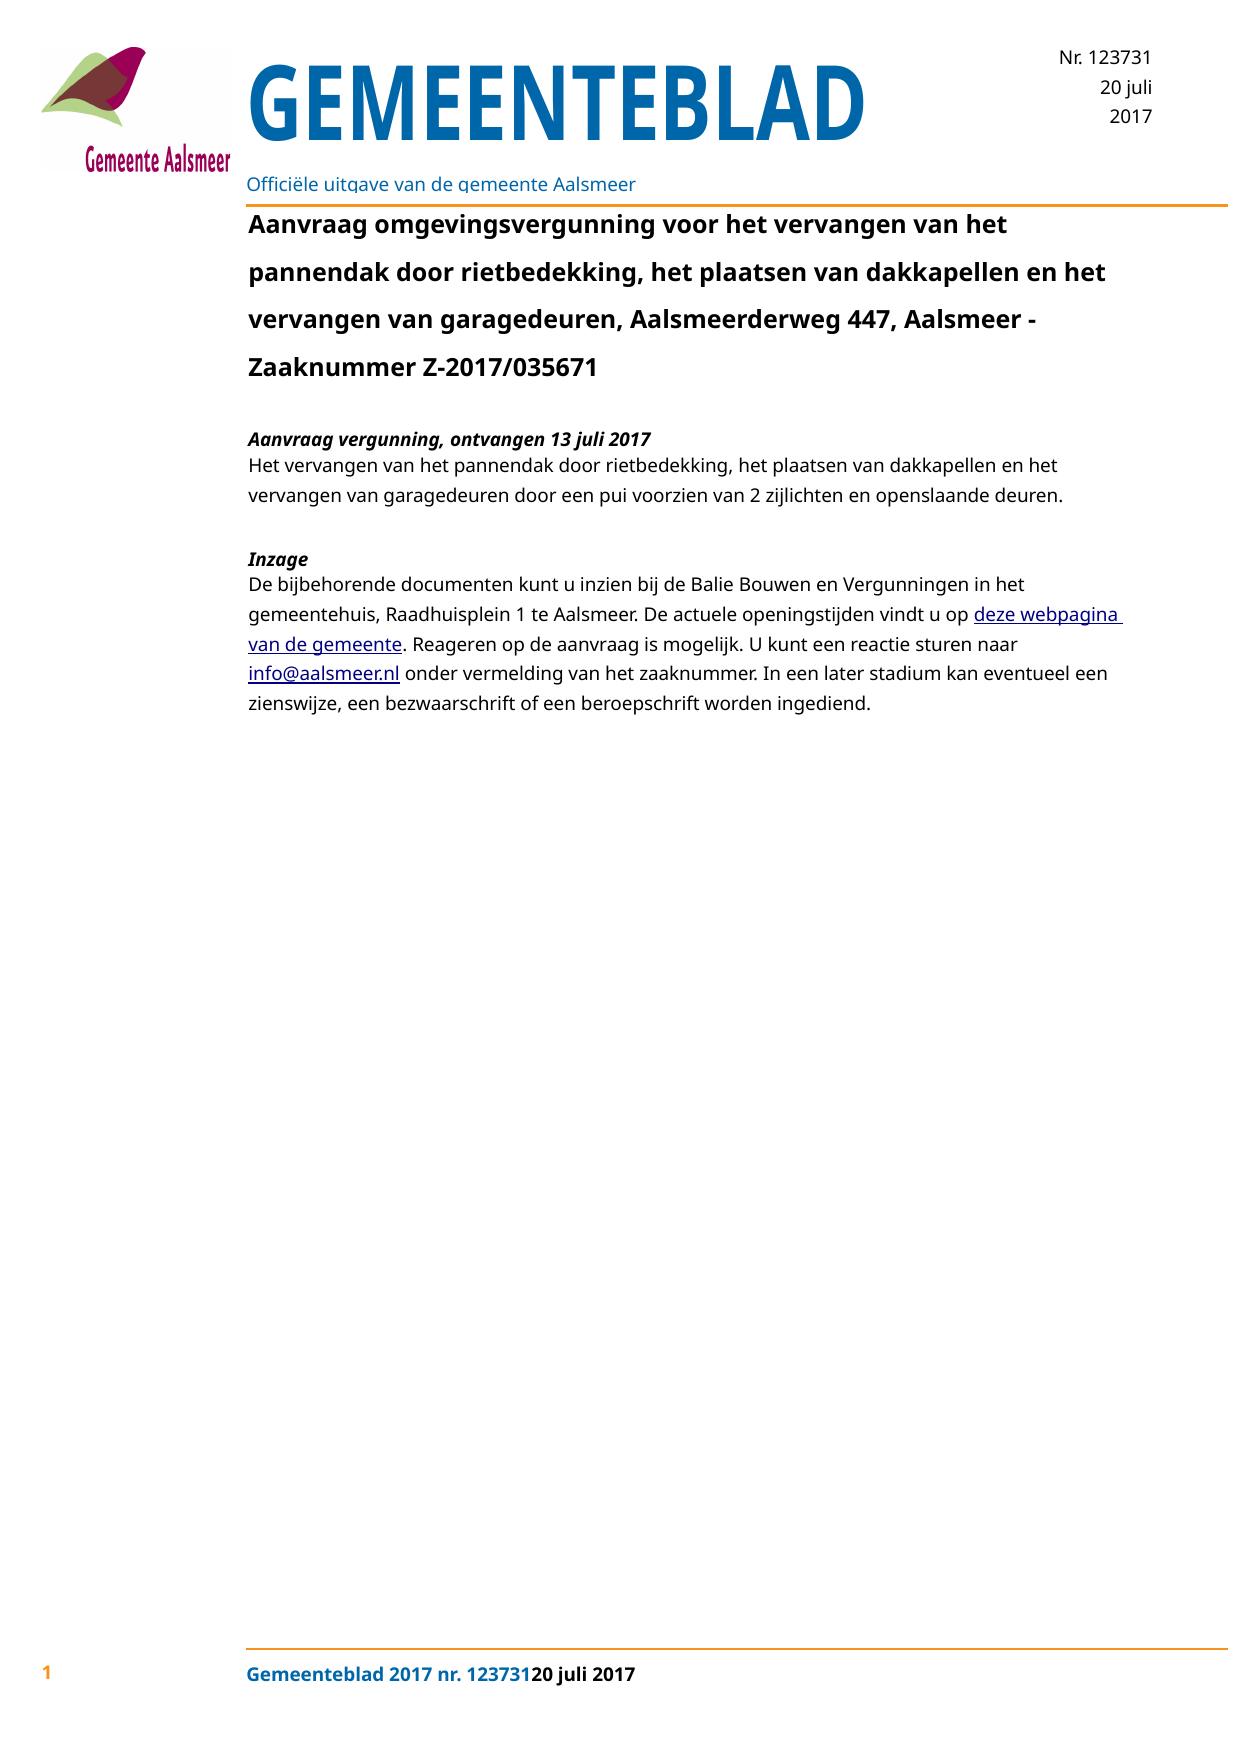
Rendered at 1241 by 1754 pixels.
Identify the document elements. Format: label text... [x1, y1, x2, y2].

picture [41, 47, 231, 172]
text Inzage [248, 546, 1152, 572]
text Aanvraag omgevingsvergunning voor het vervangen van het pannendak door rietbedekking, het plaatsen van dakkapellen en het vervangen van garagedeuren, Aalsmeerderweg 447, Aalsmeer - Zaaknummer Z-2017/035671 [248, 207, 1152, 384]
text Aanvraag vergunning, ontvangen 13 juli 2017 [248, 427, 1152, 452]
text Het vervangen van het pannendak door rietbedekking, het plaatsen van dakkapellen en het vervangen van garagedeuren door een pui voorzien van 2 zijlichten en openslaande deuren. [248, 452, 1152, 508]
text De bijbehorende documenten kunt u inzien bij de Balie Bouwen en Vergunningen in het gemeentehuis, Raadhuisplein 1 te Aalsmeer. De actuele openingstijden vindt u op deze webpagina van de gemeente. Reageren op de aanvraag is mogelijk. U kunt een reactie sturen naar info@aalsmeer.nl onder vermelding van het zaaknummer. In een later stadium kan eventueel een zienswijze, een bezwaarschrift of een beroepschrift worden ingediend. [248, 572, 1152, 716]
text ​ [248, 740, 1152, 766]
